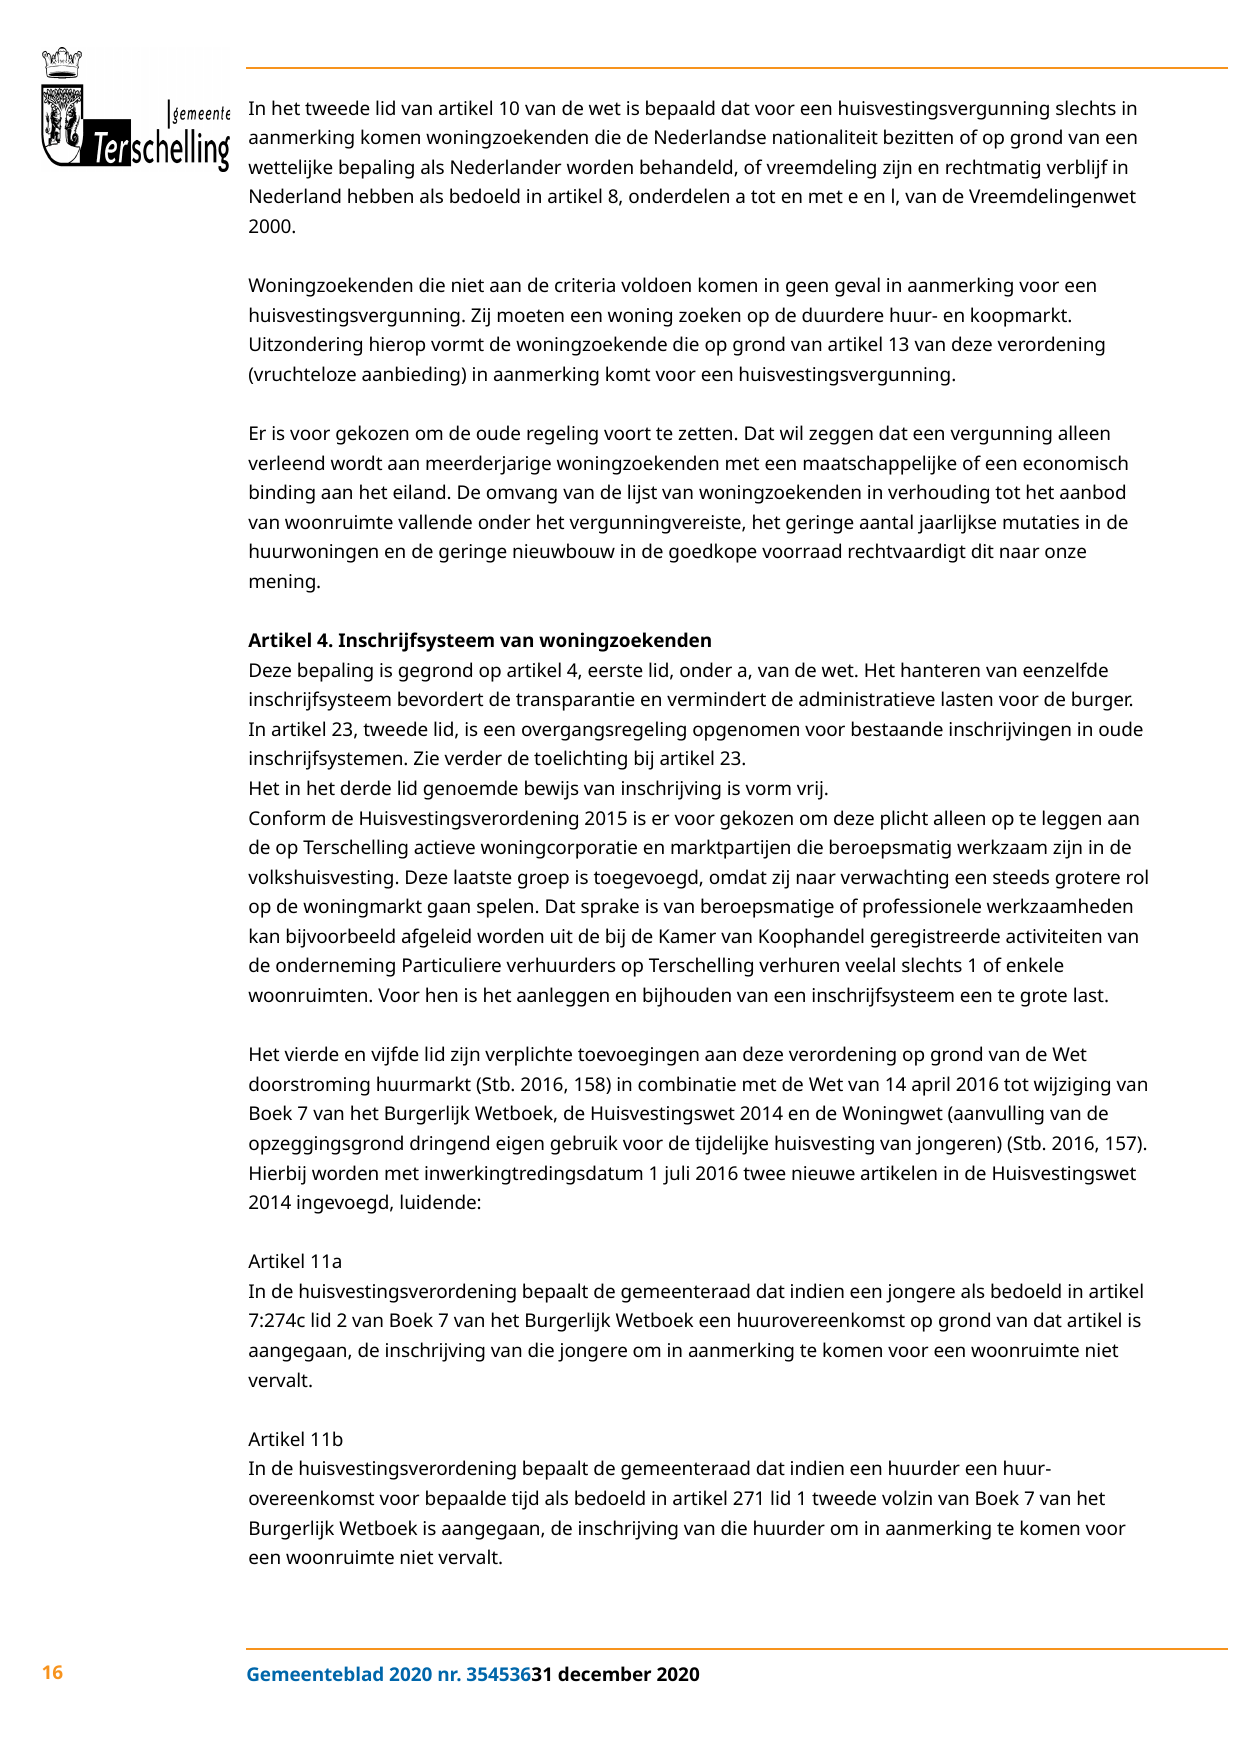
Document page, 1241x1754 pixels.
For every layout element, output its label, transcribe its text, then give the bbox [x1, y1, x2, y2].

text Het in het derde lid genoemde bewijs van inschrijving is vorm vrij. [248, 775, 1152, 801]
text Conform de Huisvestingsverordening 2015 is er voor gekozen om deze plicht alleen op te leggen aan de op Terschelling actieve woningcorporatie en marktpartijen die beroepsmatig werkzaam zijn in de volkshuisvesting. Deze laatste groep is toegevoegd, omdat zij naar verwachting een steeds grotere rol op de woningmarkt gaan spelen. Dat sprake is van beroepsmatige of professionele werkzaamheden kan bijvoorbeeld afgeleid worden uit de bij de Kamer van Koophandel geregistreerde activiteiten van de onderneming Particuliere verhuurders op Terschelling verhuren veelal slechts 1 of enkele woonruimten. Voor hen is het aanleggen en bijhouden van een inschrijfsysteem een te grote last. [248, 805, 1152, 1008]
text In het tweede lid van artikel 10 van de wet is bepaald dat voor een huisvestingsvergunning slechts in aanmerking komen woningzoekenden die de Nederlandse nationaliteit bezitten of op grond van een wettelijke bepaling als Nederlander worden behandeld, of vreemdeling zijn en rechtmatig verblijf in Nederland hebben als bedoeld in artikel 8, onderdelen a tot en met e en l, van de Vreemdelingenwet 2000. [248, 95, 1152, 239]
text Artikel 4. Inschrijfsysteem van woningzoekenden [248, 627, 1152, 653]
text Artikel 11a [248, 1248, 1152, 1274]
text Woningzoekenden die niet aan de criteria voldoen komen in geen geval in aanmerking voor een huisvestingsvergunning. Zij moeten een woning zoeken op de duurdere huur- en koopmarkt. Uitzondering hierop vormt de woningzoekende die op grond van artikel 13 van deze verordening (vruchteloze aanbieding) in aanmerking komt voor een huisvestingsvergunning. [248, 272, 1152, 387]
picture [41, 47, 231, 172]
text Er is voor gekozen om de oude regeling voort te zetten. Dat wil zeggen dat een vergunning alleen verleend wordt aan meerderjarige woningzoekenden met een maatschappelijke of een economisch binding aan het eiland. De omvang van de lijst van woningzoekenden in verhouding tot het aanbod van woonruimte vallende onder het vergunningvereiste, het geringe aantal jaarlijkse mutaties in de huurwoningen en de geringe nieuwbouw in de goedkope voorraad rechtvaardigt dit naar onze mening. [248, 420, 1152, 594]
text Het vierde en vijfde lid zijn verplichte toevoegingen aan deze verordening op grond van de Wet doorstroming huurmarkt (Stb. 2016, 158) in combinatie met de Wet van 14 april 2016 tot wijziging van Boek 7 van het Burgerlijk Wetboek, de Huisvestingswet 2014 en de Woningwet (aanvulling van de opzeggingsgrond dringend eigen gebruik voor de tijdelijke huisvesting van jongeren) (Stb. 2016, 157). Hierbij worden met inwerkingtredingsdatum 1 juli 2016 twee nieuwe artikelen in de Huisvestingswet 2014 ingevoegd, luidende: [248, 1041, 1152, 1215]
text Deze bepaling is gegrond op artikel 4, eerste lid, onder a, van de wet. Het hanteren van eenzelfde inschrijfsysteem bevordert de transparantie en vermindert de administratieve lasten voor de burger. In artikel 23, tweede lid, is een overgangsregeling opgenomen voor bestaande inschrijvingen in oude inschrijfsystemen. Zie verder de toelichting bij artikel 23. [248, 657, 1152, 771]
text In de huisvestingsverordening bepaalt de gemeenteraad dat indien een huurder een huur-overeenkomst voor bepaalde tijd als bedoeld in artikel 271 lid 1 tweede volzin van Boek 7 van het Burgerlijk Wetboek is aangegaan, de inschrijving van die huurder om in aanmerking te komen voor een woonruimte niet vervalt. [248, 1456, 1152, 1570]
text Artikel 11b [248, 1426, 1152, 1452]
text In de huisvestingsverordening bepaalt de gemeenteraad dat indien een jongere als bedoeld in artikel 7:274c lid 2 van Boek 7 van het Burgerlijk Wetboek een huurovereenkomst op grond van dat artikel is aangegaan, de inschrijving van die jongere om in aanmerking te komen voor een woonruimte niet vervalt. [248, 1278, 1152, 1393]
